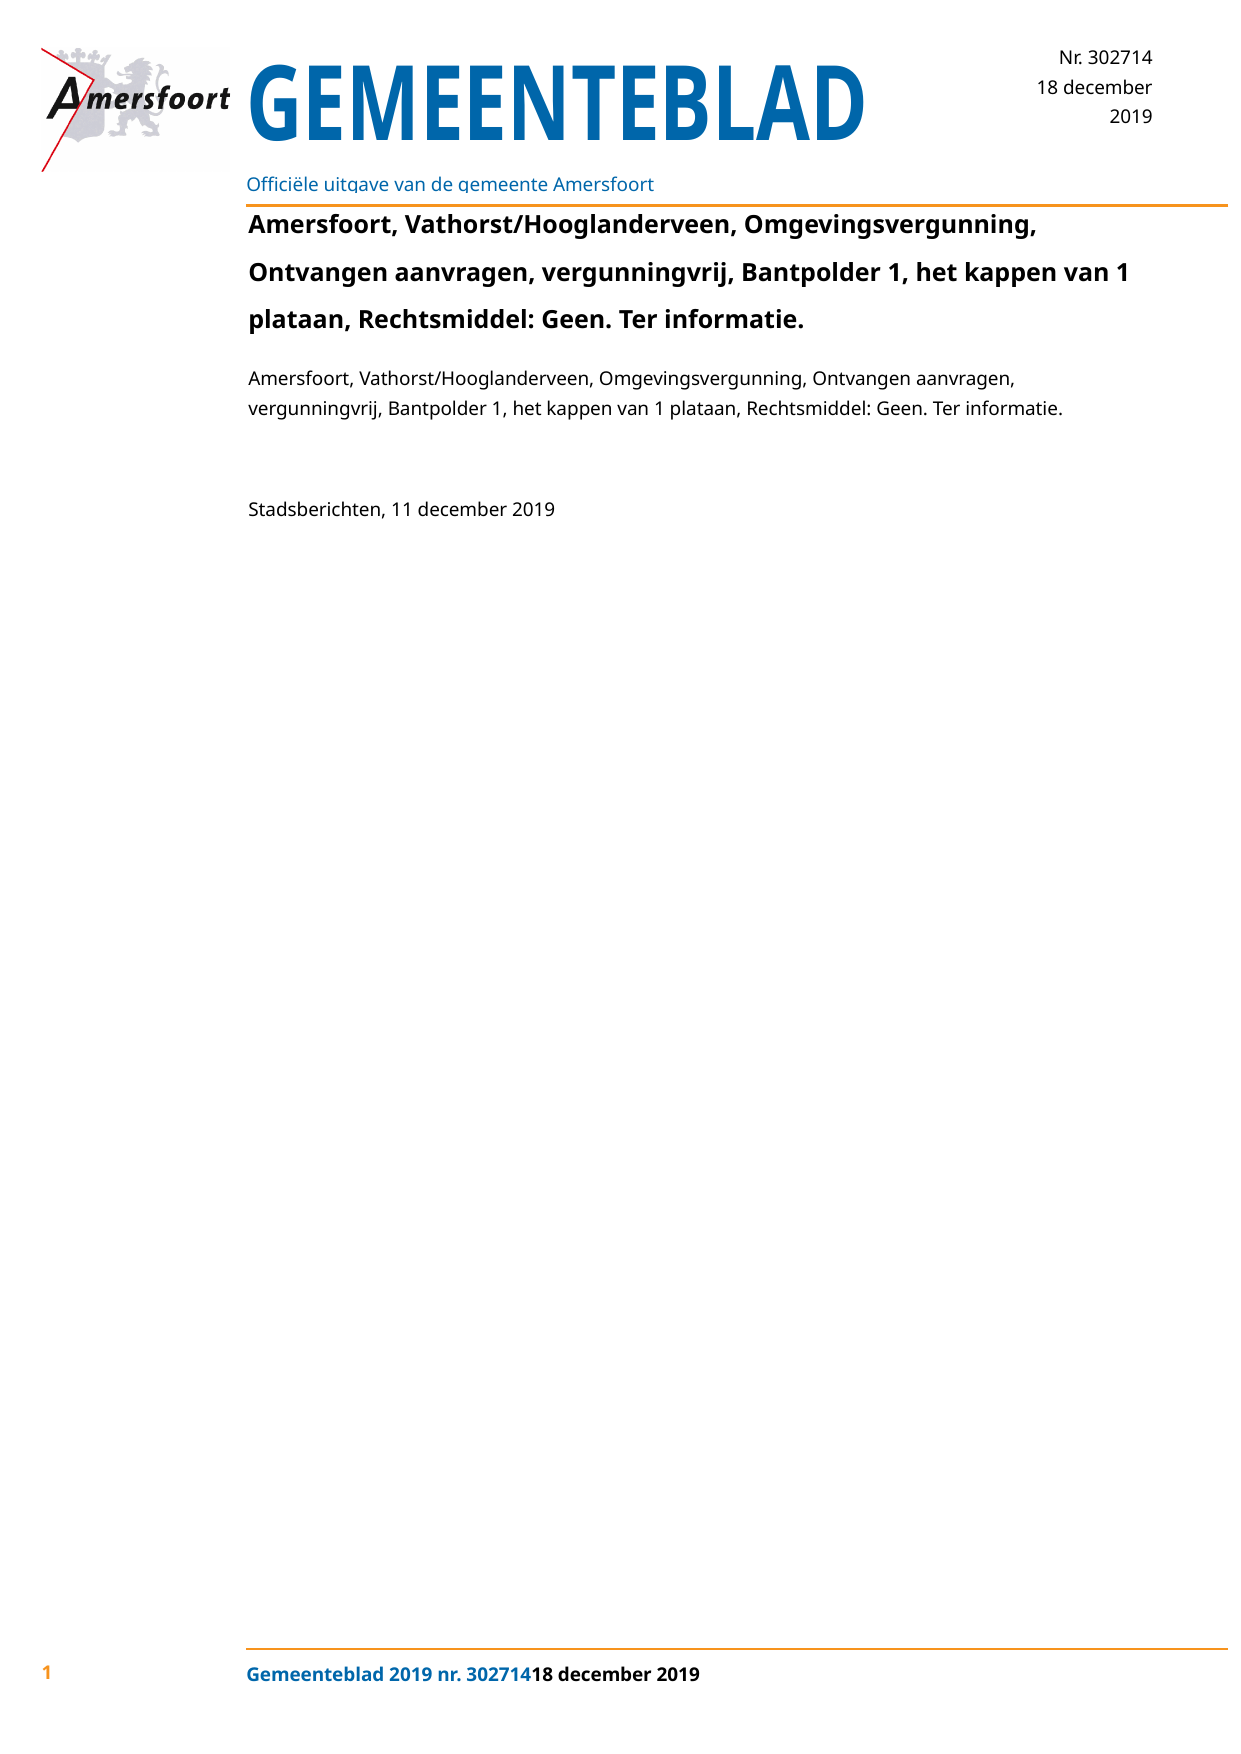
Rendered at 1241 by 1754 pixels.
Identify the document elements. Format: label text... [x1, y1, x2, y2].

picture [41, 47, 231, 172]
text Amersfoort, Vathorst/Hooglanderveen, Omgevingsvergunning, Ontvangen aanvragen, vergunningvrij, Bantpolder 1, het kappen van 1 plataan, Rechtsmiddel: Geen. Ter informatie. [248, 366, 1152, 421]
text Amersfoort, Vathorst/Hooglanderveen, Omgevingsvergunning, Ontvangen aanvragen, vergunningvrij, Bantpolder 1, het kappen van 1 plataan, Rechtsmiddel: Geen. Ter informatie. [248, 207, 1152, 336]
text Stadsberichten, 11 december 2019 [248, 496, 1152, 522]
